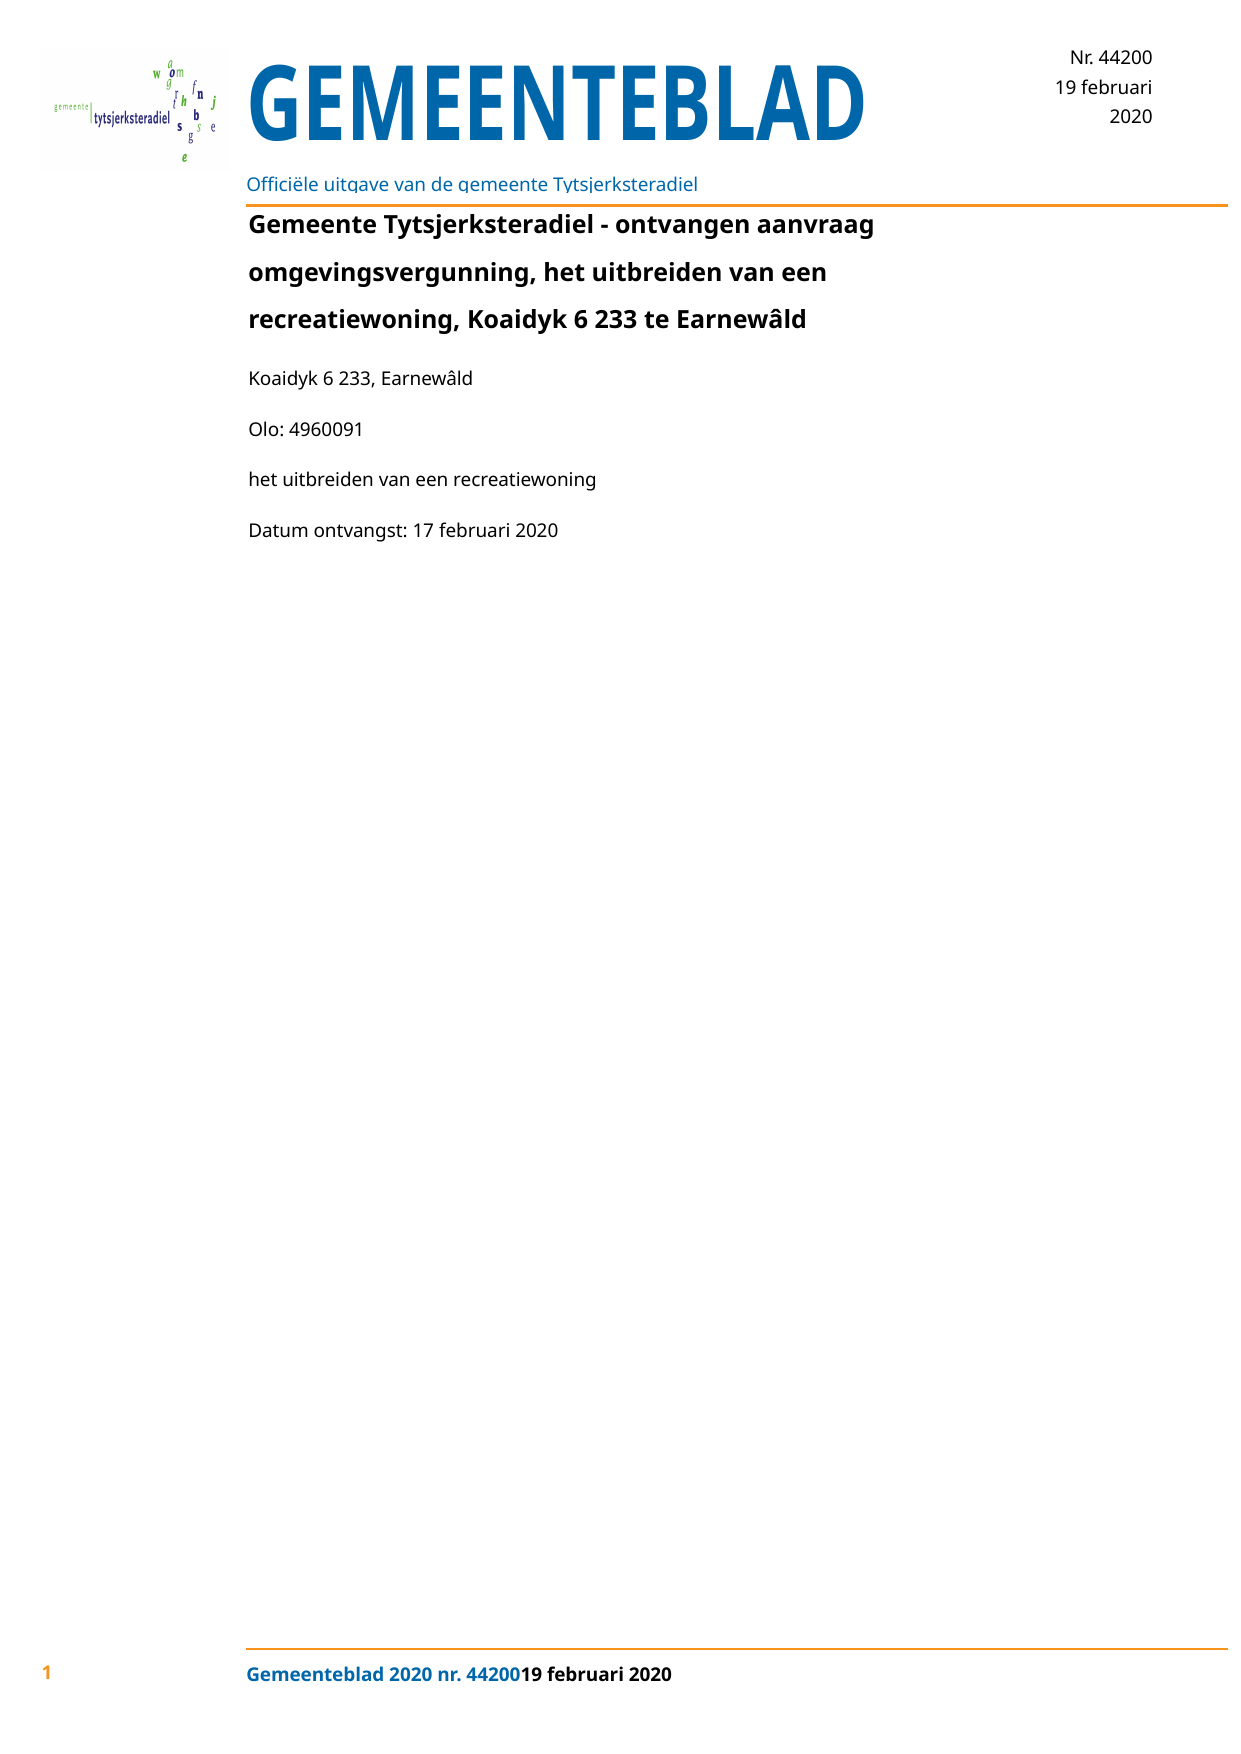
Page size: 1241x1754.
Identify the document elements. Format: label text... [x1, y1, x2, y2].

text Koaidyk 6 233, Earnewâld [248, 366, 1152, 391]
picture [41, 47, 231, 172]
text Datum ontvangst: 17 februari 2020 [248, 517, 1152, 542]
text Gemeente Tytsjerksteradiel - ontvangen aanvraag omgevingsvergunning, het uitbreiden van een recreatiewoning, Koaidyk 6 233 te Earnewâld [248, 207, 1152, 336]
text het uitbreiden van een recreatiewoning [248, 466, 1152, 492]
text Olo: 4960091 [248, 416, 1152, 442]
